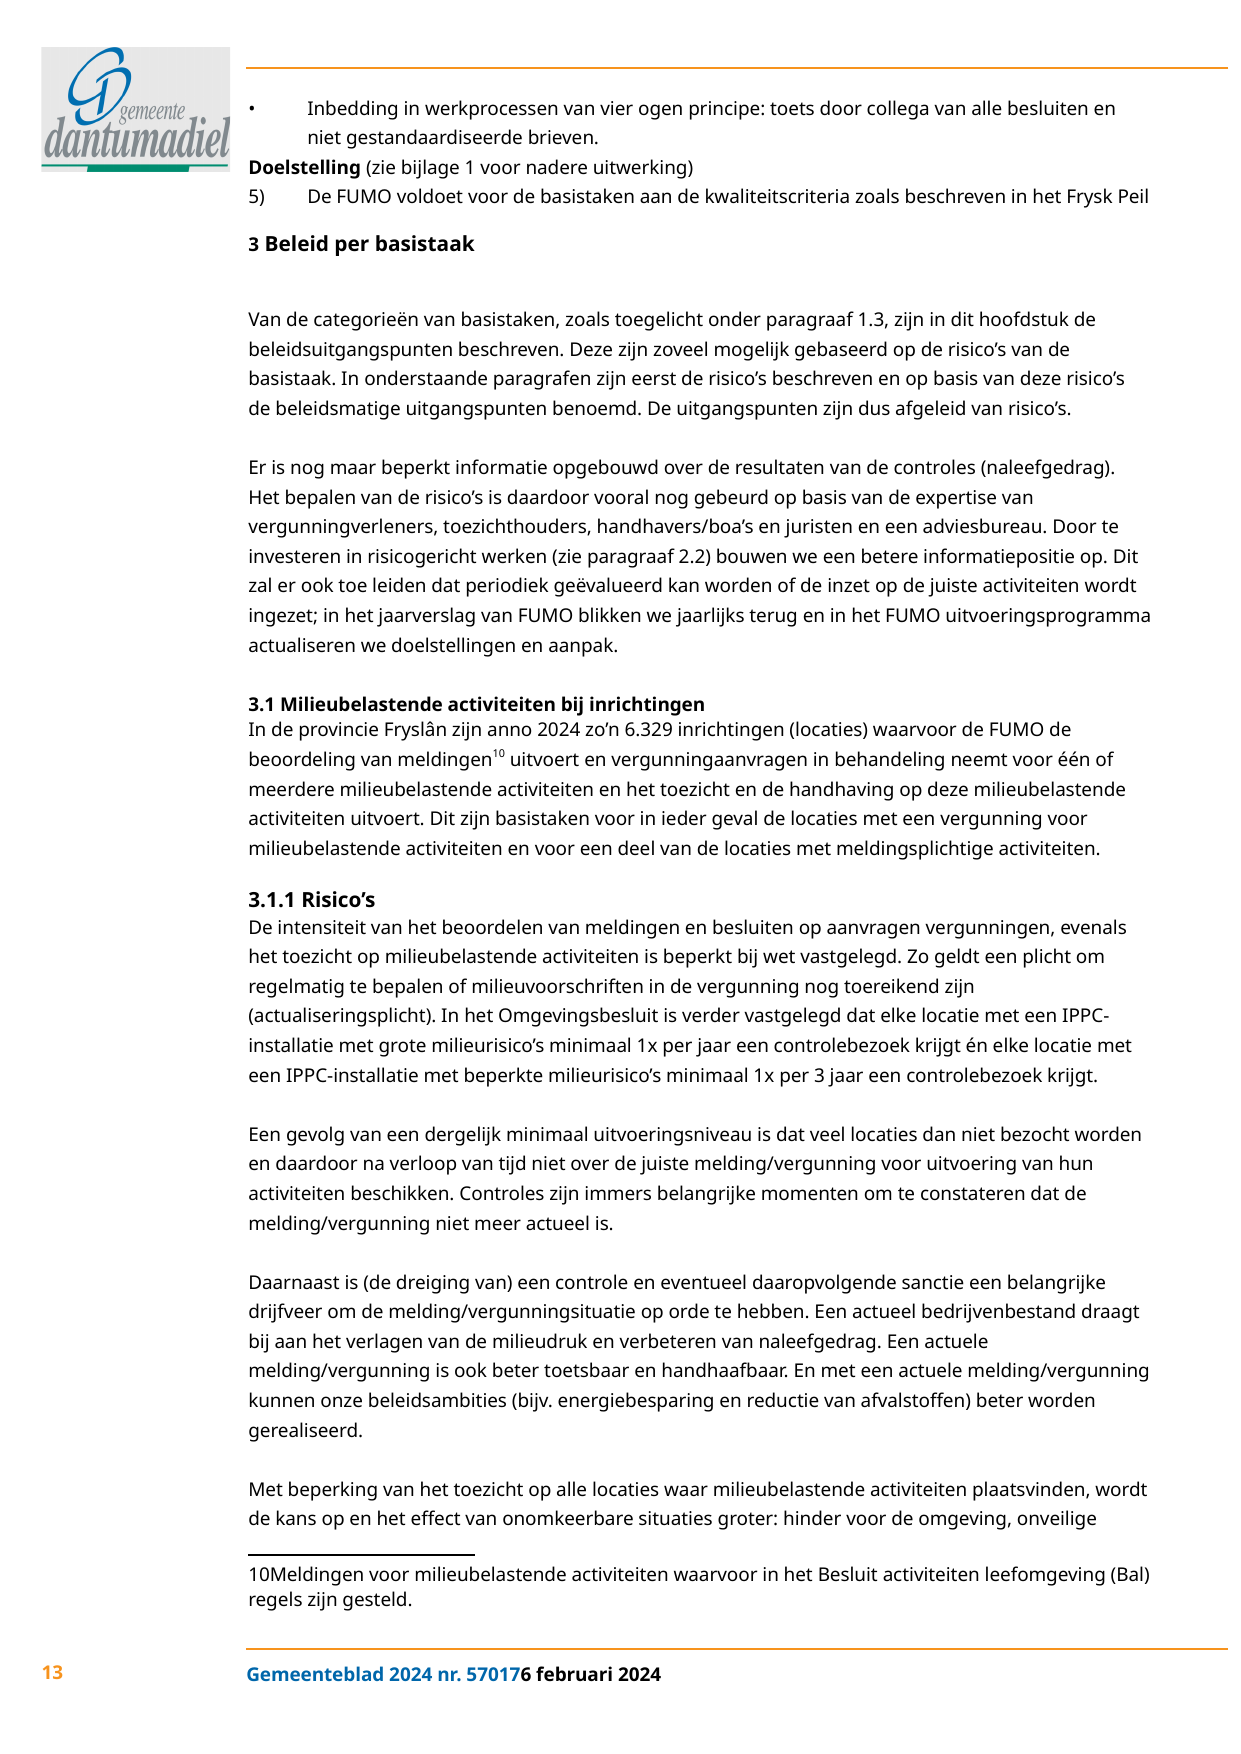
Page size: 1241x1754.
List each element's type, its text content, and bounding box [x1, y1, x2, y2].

text 3.1 Milieubelastende activiteiten bij inrichtingen [248, 691, 1152, 717]
picture [41, 47, 231, 172]
text 3 Beleid per basistaak [248, 229, 1152, 257]
text Een gevolg van een dergelijk minimaal uitvoeringsniveau is dat veel locaties dan niet bezocht worden en daardoor na verloop van tijd niet over de juiste melding/vergunning voor uitvoering van hun activiteiten beschikken. Controles zijn immers belangrijke momenten om te constateren dat de melding/vergunning niet meer actueel is. [248, 1121, 1152, 1235]
text Daarnaast is (de dreiging van) een controle en eventueel daaropvolgende sanctie een belangrijke drijfveer om de melding/vergunningsituatie op orde te hebben. Een actueel bedrijvenbestand draagt bij aan het verlagen van de milieudruk en verbeteren van naleefgedrag. Een actuele melding/vergunning is ook beter toetsbaar en handhaafbaar. En met een actuele melding/vergunning kunnen onze beleidsambities (bijv. energiebesparing en reductie van afvalstoffen) beter worden gerealiseerd. [248, 1269, 1152, 1442]
text In de provincie Fryslân zijn anno 2024 zo’n 6.329 inrichtingen (locaties) waarvoor de FUMO de beoordeling van meldingen uitvoert en vergunningaanvragen in behandeling neemt voor één of meerdere milieubelastende activiteiten en het toezicht en de handhaving op deze milieubelastende activiteiten uitvoert. Dit zijn basistaken voor in ieder geval de locaties met een vergunning voor milieubelastende activiteiten en voor een deel van de locaties met meldingsplichtige activiteiten. [248, 717, 1152, 861]
list Inbedding in werkprocessen van vier ogen principe: toets door collega van alle besluiten en niet gestandaardiseerde brieven. [248, 95, 1152, 150]
text Er is nog maar beperkt informatie opgebouwd over de resultaten van de controles (naleefgedrag). Het bepalen van de risico’s is daardoor vooral nog gebeurd op basis van de expertise van vergunningverleners, toezichthouders, handhavers/boa’s en juristen en een adviesbureau. Door te investeren in risicogericht werken (zie paragraaf 2.2) bouwen we een betere informatiepositie op. Dit zal er ook toe leiden dat periodiek geëvalueerd kan worden of de inzet op de juiste activiteiten wordt ingezet; in het jaarverslag van FUMO blikken we jaarlijks terug en in het FUMO uitvoeringsprogramma actualiseren we doelstellingen en aanpak. [248, 454, 1152, 657]
text Van de categorieën van basistaken, zoals toegelicht onder paragraaf 1.3, zijn in dit hoofdstuk de beleidsuitgangspunten beschreven. Deze zijn zoveel mogelijk gebaseerd op de risico’s van de basistaak. In onderstaande paragrafen zijn eerst de risico’s beschreven en op basis van deze risico’s de beleidsmatige uitgangspunten benoemd. De uitgangspunten zijn dus afgeleid van risico’s. [248, 306, 1152, 421]
table_header Doelstelling (zie bijlage 1 voor nadere uitwerking) De FUMO voldoet voor de basistaken aan de kwaliteitscriteria zoals beschreven in het Frysk Peil [248, 154, 1152, 209]
text 3.1.1 Risico’s [248, 885, 1152, 914]
text Meldingen voor milieubelastende activiteiten waarvoor in het Besluit activiteiten leefomgeving (Bal) regels zijn gesteld. [248, 1561, 1152, 1612]
text De intensiteit van het beoordelen van meldingen en besluiten op aanvragen vergunningen, evenals het toezicht op milieubelastende activiteiten is beperkt bij wet vastgelegd. Zo geldt een plicht om regelmatig te bepalen of milieuvoorschriften in de vergunning nog toereikend zijn (actualiseringsplicht). In het Omgevingsbesluit is verder vastgelegd dat elke locatie met een IPPC-installatie met grote milieurisico’s minimaal 1x per jaar een controlebezoek krijgt én elke locatie met een IPPC-installatie met beperkte milieurisico’s minimaal 1x per 3 jaar een controlebezoek krijgt. [248, 914, 1152, 1087]
text Met beperking van het toezicht op alle locaties waar milieubelastende activiteiten plaatsvinden, wordt de kans op en het effect van onomkeerbare situaties groter: hinder voor de omgeving, onveilige [248, 1476, 1152, 1531]
